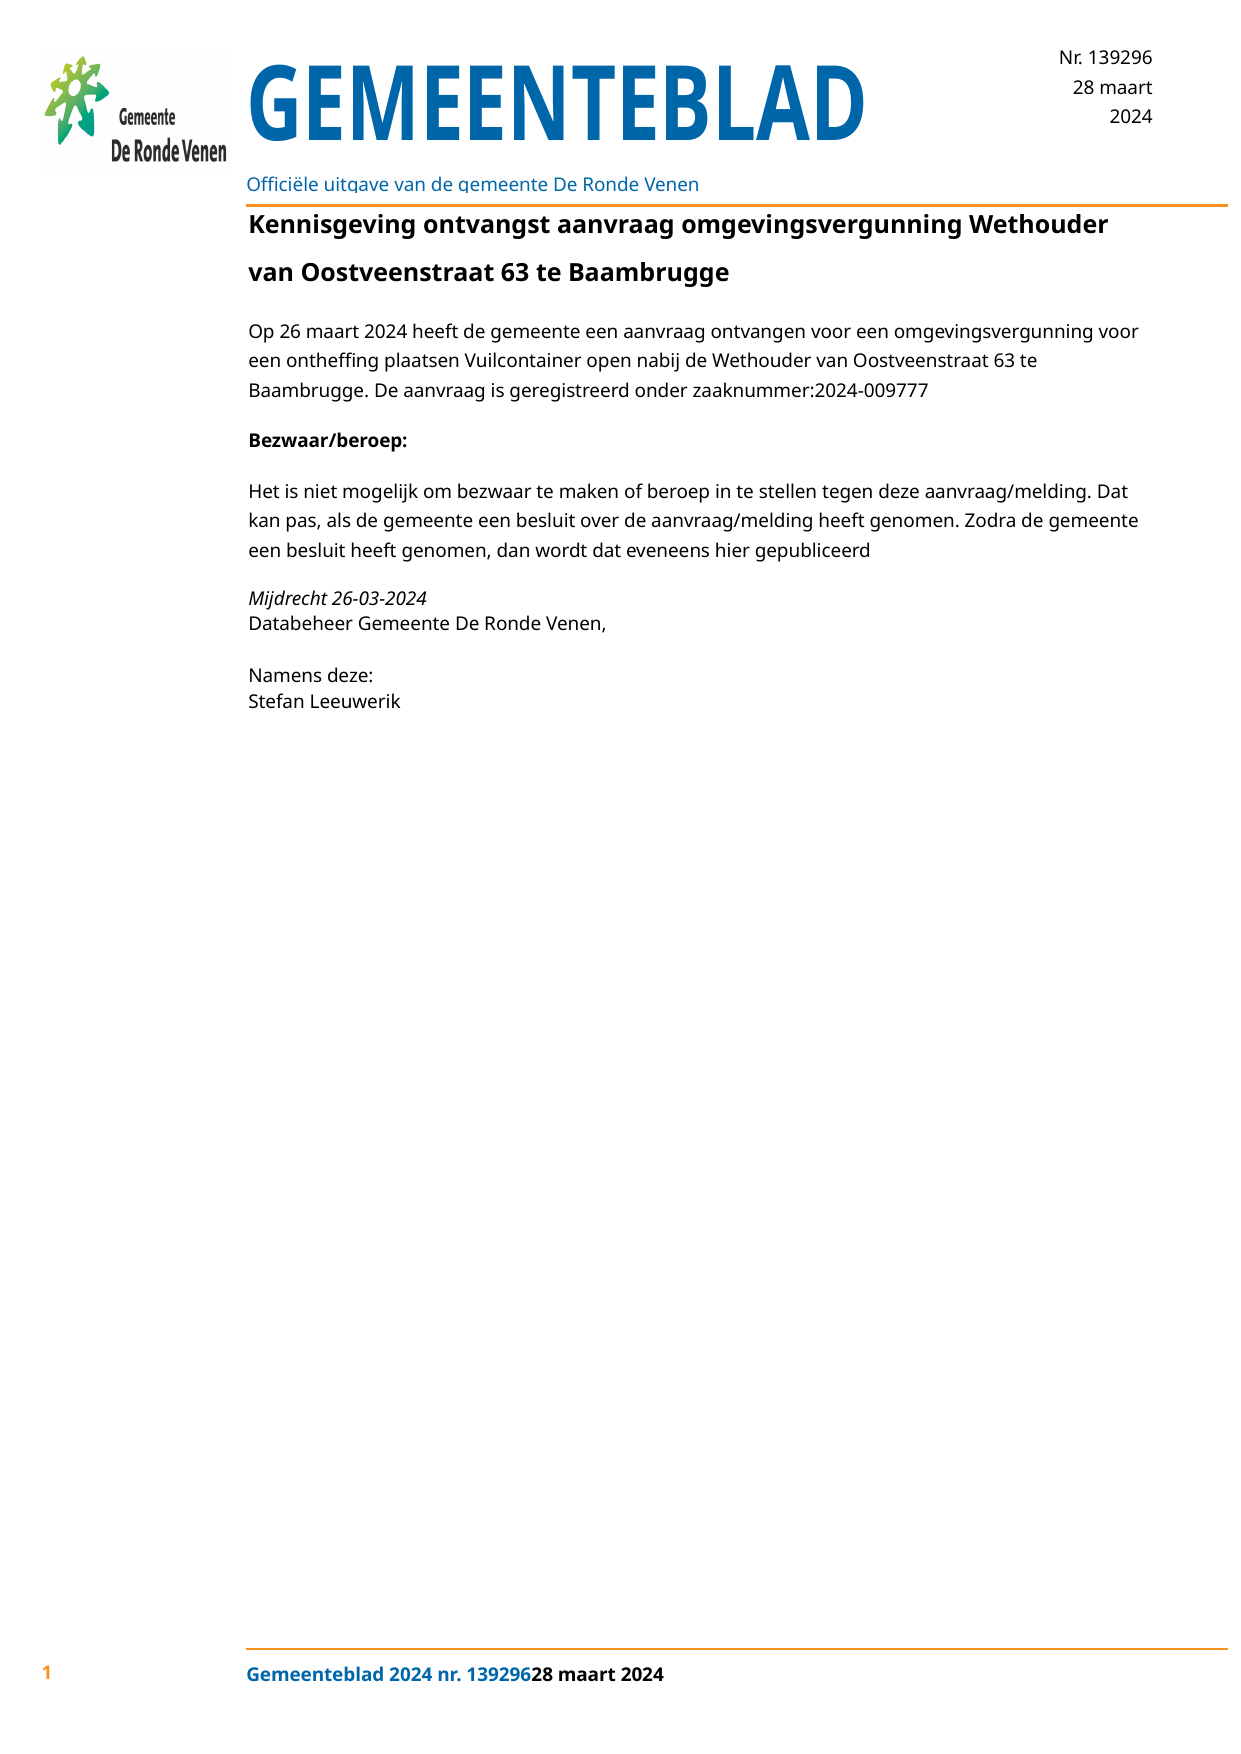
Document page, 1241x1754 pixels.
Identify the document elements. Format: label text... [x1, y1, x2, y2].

text Bezwaar/beroep: [248, 427, 1152, 453]
picture [41, 47, 231, 172]
text Namens deze: [248, 662, 1152, 688]
text Stefan Leeuwerik [248, 688, 1152, 713]
text Databeheer Gemeente De Ronde Venen, [248, 611, 1152, 636]
text Kennisgeving ontvangst aanvraag omgevingsvergunning Wethouder van Oostveenstraat 63 te Baambrugge [248, 207, 1152, 288]
text Het is niet mogelijk om bezwaar te maken of beroep in te stellen tegen deze aanvraag/melding. Dat kan pas, als de gemeente een besluit over de aanvraag/melding heeft genomen. Zodra de gemeente een besluit heeft genomen, dan wordt dat eveneens hier gepubliceerd [248, 478, 1152, 563]
text Op 26 maart 2024 heeft de gemeente een aanvraag ontvangen voor een omgevingsvergunning voor een ontheffing plaatsen Vuilcontainer open nabij de Wethouder van Oostveenstraat 63 te Baambrugge. De aanvraag is geregistreerd onder zaaknummer:2024-009777 [248, 318, 1152, 403]
text Mijdrecht 26-03-2024 [248, 585, 1152, 611]
